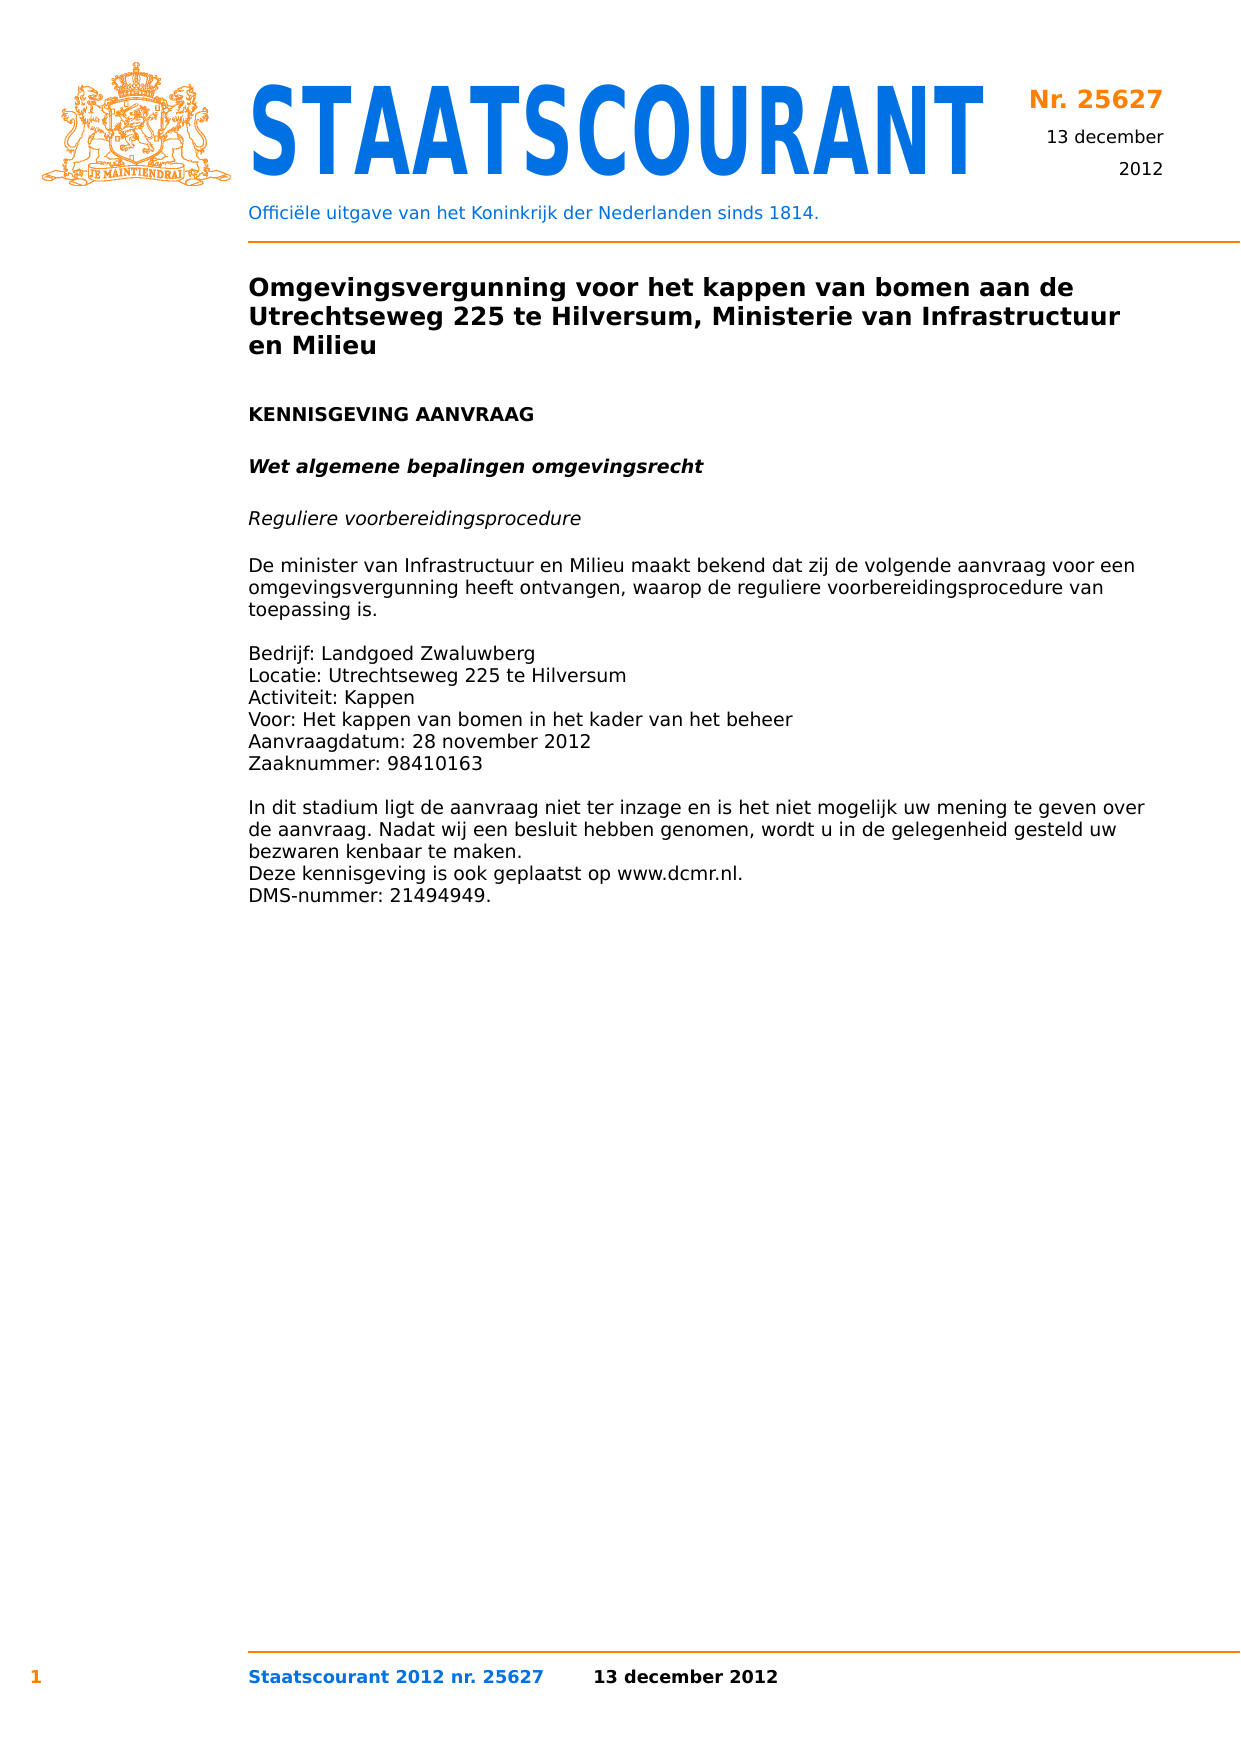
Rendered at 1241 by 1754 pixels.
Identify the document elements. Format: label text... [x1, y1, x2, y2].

table_cell 2012 [998, 153, 1240, 203]
text Activiteit: Kappen [248, 687, 1163, 709]
table_cell 13 december [998, 121, 1240, 153]
table_header STAATSCOURANT [248, 62, 998, 203]
subtitle Wet algemene bepalingen omgevingsrecht [248, 456, 1163, 478]
table_header [25, 62, 248, 241]
subtitle Omgevingsvergunning voor het kappen van bomen aan de Utrechtseweg 225 te Hilversum, Ministerie van Infrastructuur en Milieu [248, 273, 1163, 361]
text Voor: Het kappen van bomen in het kader van het beheer [248, 709, 1163, 731]
text DMS-nummer: 21494949. [248, 885, 1163, 907]
text Bedrijf: Landgoed Zwaluwberg [248, 643, 1163, 665]
picture [41, 62, 231, 186]
subtitle Reguliere voorbereidingsprocedure [248, 508, 1163, 530]
text Deze kennisgeving is ook geplaatst op www.dcmr.nl. [248, 863, 1163, 885]
text Locatie: Utrechtseweg 225 te Hilversum [248, 665, 1163, 687]
text Aanvraagdatum: 28 november 2012 [248, 731, 1163, 753]
subtitle KENNISGEVING AANVRAAG [248, 404, 1163, 426]
text Zaaknummer: 98410163 [248, 753, 1163, 775]
table_cell Officiële uitgave van het Koninkrijk der Nederlanden sinds 1814. [248, 203, 1240, 241]
text De minister van Infrastructuur en Milieu maakt bekend dat zij de volgende aanvraag voor een omgevingsvergunning heeft ontvangen, waarop de reguliere voorbereidingsprocedure van toepassing is. [248, 555, 1163, 621]
text In dit stadium ligt de aanvraag niet ter inzage en is het niet mogelijk uw mening te geven over de aanvraag. Nadat wij een besluit hebben genomen, wordt u in de gelegenheid gesteld uw bezwaren kenbaar te maken. [248, 797, 1163, 863]
table_header Nr. 25627 [998, 62, 1240, 121]
